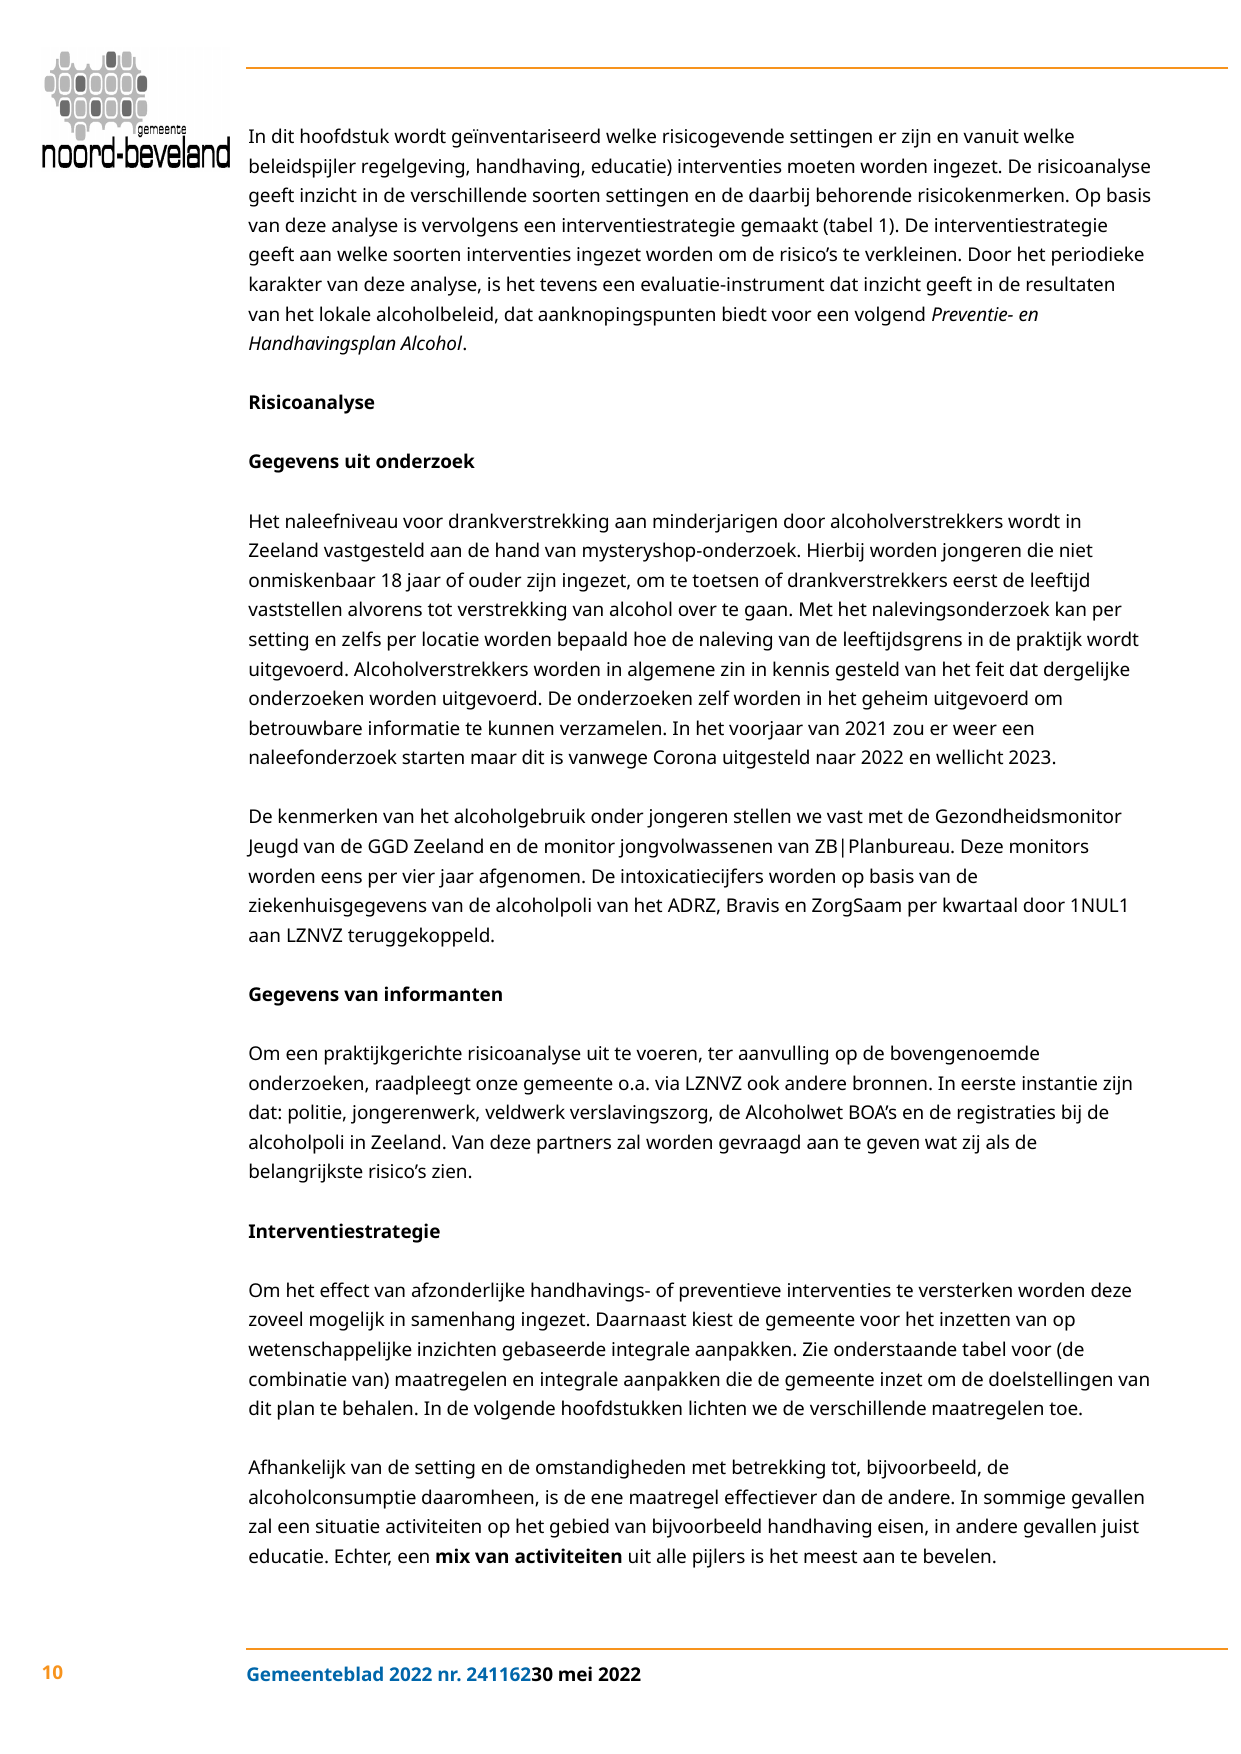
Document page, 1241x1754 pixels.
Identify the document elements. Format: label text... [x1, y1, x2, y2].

text De kenmerken van het alcoholgebruik onder jongeren stellen we vast met de Gezondheidsmonitor Jeugd van de GGD Zeeland en de monitor jongvolwassenen van ZB|Planbureau. Deze monitors worden eens per vier jaar afgenomen. De intoxicatiecijfers worden op basis van de ziekenhuisgegevens van de alcoholpoli van het ADRZ, Bravis en ZorgSaam per kwartaal door 1NUL1 aan LZNVZ teruggekoppeld. [248, 804, 1152, 948]
text Gegevens van informanten [248, 981, 1152, 1007]
text Interventiestrategie [248, 1218, 1152, 1243]
text Om het effect van afzonderlijke handhavings- of preventieve interventies te versterken worden deze zoveel mogelijk in samenhang ingezet. Daarnaast kiest de gemeente voor het inzetten van op wetenschappelijke inzichten gebaseerde integrale aanpakken. Zie onderstaande tabel voor (de combinatie van) maatregelen en integrale aanpakken die de gemeente inzet om de doelstellingen van dit plan te behalen. In de volgende hoofdstukken lichten we de verschillende maatregelen toe. [248, 1277, 1152, 1421]
picture [41, 47, 231, 172]
text In dit hoofdstuk wordt geïnventariseerd welke risicogevende settingen er zijn en vanuit welke beleidspijler regelgeving, handhaving, educatie) interventies moeten worden ingezet. De risicoanalyse geeft inzicht in de verschillende soorten settingen en de daarbij behorende risicokenmerken. Op basis van deze analyse is vervolgens een interventiestrategie gemaakt (tabel 1). De interventiestrategie geeft aan welke soorten interventies ingezet worden om de risico’s te verkleinen. Door het periodieke karakter van deze analyse, is het tevens een evaluatie-instrument dat inzicht geeft in de resultaten van het lokale alcoholbeleid, dat aanknopingspunten biedt voor een volgend Preventie- en Handhavingsplan Alcohol. [248, 123, 1152, 356]
text Risicoanalyse [248, 389, 1152, 415]
text Om een praktijkgerichte risicoanalyse uit te voeren, ter aanvulling op de bovengenoemde onderzoeken, raadpleegt onze gemeente o.a. via LZNVZ ook andere bronnen. In eerste instantie zijn dat: politie, jongerenwerk, veldwerk verslavingszorg, de Alcoholwet BOA’s en de registraties bij de alcoholpoli in Zeeland. Van deze partners zal worden gevraagd aan te geven wat zij als de belangrijkste risico’s zien. [248, 1040, 1152, 1184]
text Gegevens uit onderzoek [248, 449, 1152, 474]
text Het naleefniveau voor drankverstrekking aan minderjarigen door alcoholverstrekkers wordt in Zeeland vastgesteld aan de hand van mysteryshop-onderzoek. Hierbij worden jongeren die niet onmiskenbaar 18 jaar of ouder zijn ingezet, om te toetsen of drankverstrekkers eerst de leeftijd vaststellen alvorens tot verstrekking van alcohol over te gaan. Met het nalevingsonderzoek kan per setting en zelfs per locatie worden bepaald hoe de naleving van de leeftijdsgrens in de praktijk wordt uitgevoerd. Alcoholverstrekkers worden in algemene zin in kennis gesteld van het feit dat dergelijke onderzoeken worden uitgevoerd. De onderzoeken zelf worden in het geheim uitgevoerd om betrouwbare informatie te kunnen verzamelen. In het voorjaar van 2021 zou er weer een naleefonderzoek starten maar dit is vanwege Corona uitgesteld naar 2022 en wellicht 2023. [248, 508, 1152, 770]
text Afhankelijk van de setting en de omstandigheden met betrekking tot, bijvoorbeeld, de alcoholconsumptie daaromheen, is de ene maatregel effectiever dan de andere. In sommige gevallen zal een situatie activiteiten op het gebied van bijvoorbeeld handhaving eisen, in andere gevallen juist educatie. Echter, een mix van activiteiten uit alle pijlers is het meest aan te bevelen. [248, 1454, 1152, 1569]
